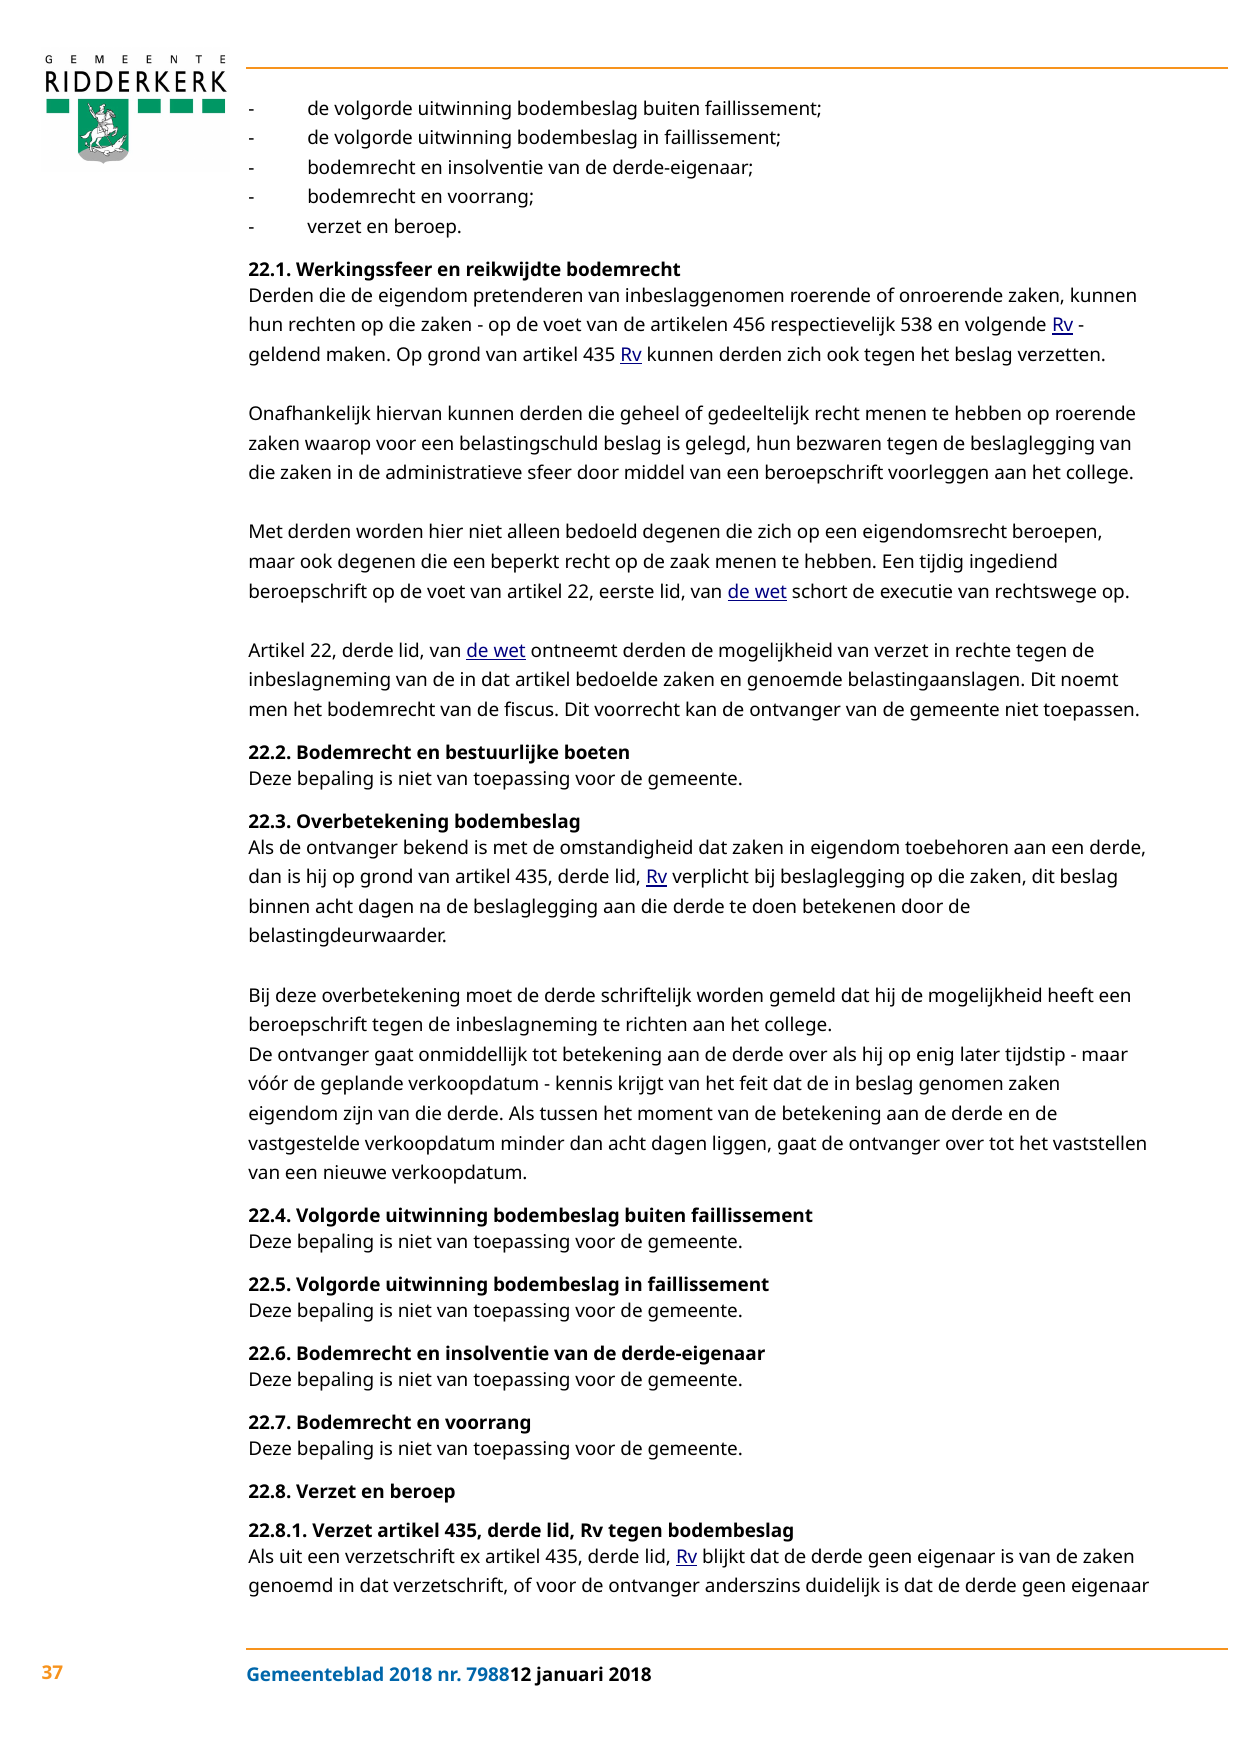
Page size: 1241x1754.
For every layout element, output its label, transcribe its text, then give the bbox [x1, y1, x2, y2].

text 22.6. Bodemrecht en insolventie van de derde-eigenaar [248, 1340, 1152, 1366]
text 22.1. Werkingssfeer en reikwijdte bodemrecht [248, 256, 1152, 282]
text Deze bepaling is niet van toepassing voor de gemeente. [248, 1228, 1152, 1254]
text Artikel 22, derde lid, van de wet ontneemt derden de mogelijkheid van verzet in rechte tegen de inbeslagneming van de in dat artikel bedoelde zaken en genoemde belastingaanslagen. Dit noemt men het bodemrecht van de fiscus. Dit voorrecht kan de ontvanger van de gemeente niet toepassen. [248, 637, 1152, 722]
picture [41, 47, 231, 172]
text 22.4. Volgorde uitwinning bodembeslag buiten faillissement [248, 1202, 1152, 1228]
text 22.5. Volgorde uitwinning bodembeslag in faillissement [248, 1271, 1152, 1297]
text De ontvanger gaat onmiddellijk tot betekening aan de derde over als hij op enig later tijdstip - maar vóór de geplande verkoopdatum - kennis krijgt van het feit dat de in beslag genomen zaken eigendom zijn van die derde. Als tussen het moment van de betekening aan de derde en de vastgestelde verkoopdatum minder dan acht dagen liggen, gaat de ontvanger over tot het vaststellen van een nieuwe verkoopdatum. [248, 1041, 1152, 1185]
text Deze bepaling is niet van toepassing voor de gemeente. [248, 765, 1152, 791]
text Als de ontvanger bekend is met de omstandigheid dat zaken in eigendom toebehoren aan een derde, dan is hij op grond van artikel 435, derde lid, Rv verplicht bij beslaglegging op die zaken, dit beslag binnen acht dagen na de beslaglegging aan die derde te doen betekenen door de belastingdeurwaarder. [248, 834, 1152, 948]
list de volgorde uitwinning bodembeslag in faillissement; [248, 124, 1152, 150]
list de volgorde uitwinning bodembeslag buiten faillissement; [248, 95, 1152, 121]
text 22.8. Verzet en beroep [248, 1478, 1152, 1503]
text Met derden worden hier niet alleen bedoeld degenen die zich op een eigendomsrecht beroepen, maar ook degenen die een beperkt recht op de zaak menen te hebben. Een tijdig ingediend beroepschrift op de voet van artikel 22, eerste lid, van de wet schort de executie van rechtswege op. [248, 519, 1152, 603]
list bodemrecht en insolventie van de derde-eigenaar; [248, 154, 1152, 180]
text 22.7. Bodemrecht en voorrang [248, 1409, 1152, 1435]
text 22.8.1. Verzet artikel 435, derde lid, Rv tegen bodembeslag [248, 1517, 1152, 1543]
text Derden die de eigendom pretenderen van inbeslaggenomen roerende of onroerende zaken, kunnen hun rechten op die zaken - op de voet van de artikelen 456 respectievelijk 538 en volgende Rv - geldend maken. Op grond van artikel 435 Rv kunnen derden zich ook tegen het beslag verzetten. [248, 282, 1152, 367]
text Onafhankelijk hiervan kunnen derden die geheel of gedeeltelijk recht menen te hebben op roerende zaken waarop voor een belastingschuld beslag is gelegd, hun bezwaren tegen de beslaglegging van die zaken in de administratieve sfeer door middel van een beroepschrift voorleggen aan het college. [248, 400, 1152, 485]
text Deze bepaling is niet van toepassing voor de gemeente. [248, 1366, 1152, 1392]
text Bij deze overbetekening moet de derde schriftelijk worden gemeld dat hij de mogelijkheid heeft een beroepschrift tegen de inbeslagneming te richten aan het college. [248, 982, 1152, 1037]
text Deze bepaling is niet van toepassing voor de gemeente. [248, 1435, 1152, 1460]
text 22.3. Overbetekening bodembeslag [248, 808, 1152, 834]
text Deze bepaling is niet van toepassing voor de gemeente. [248, 1297, 1152, 1323]
list bodemrecht en voorrang; [248, 183, 1152, 209]
text Als uit een verzetschrift ex artikel 435, derde lid, Rv blijkt dat de derde geen eigenaar is van de zaken genoemd in dat verzetschrift, of voor de ontvanger anderszins duidelijk is dat de derde geen eigenaar [248, 1543, 1152, 1598]
text 22.2. Bodemrecht en bestuurlijke boeten [248, 739, 1152, 765]
list verzet en beroep. [248, 213, 1152, 239]
